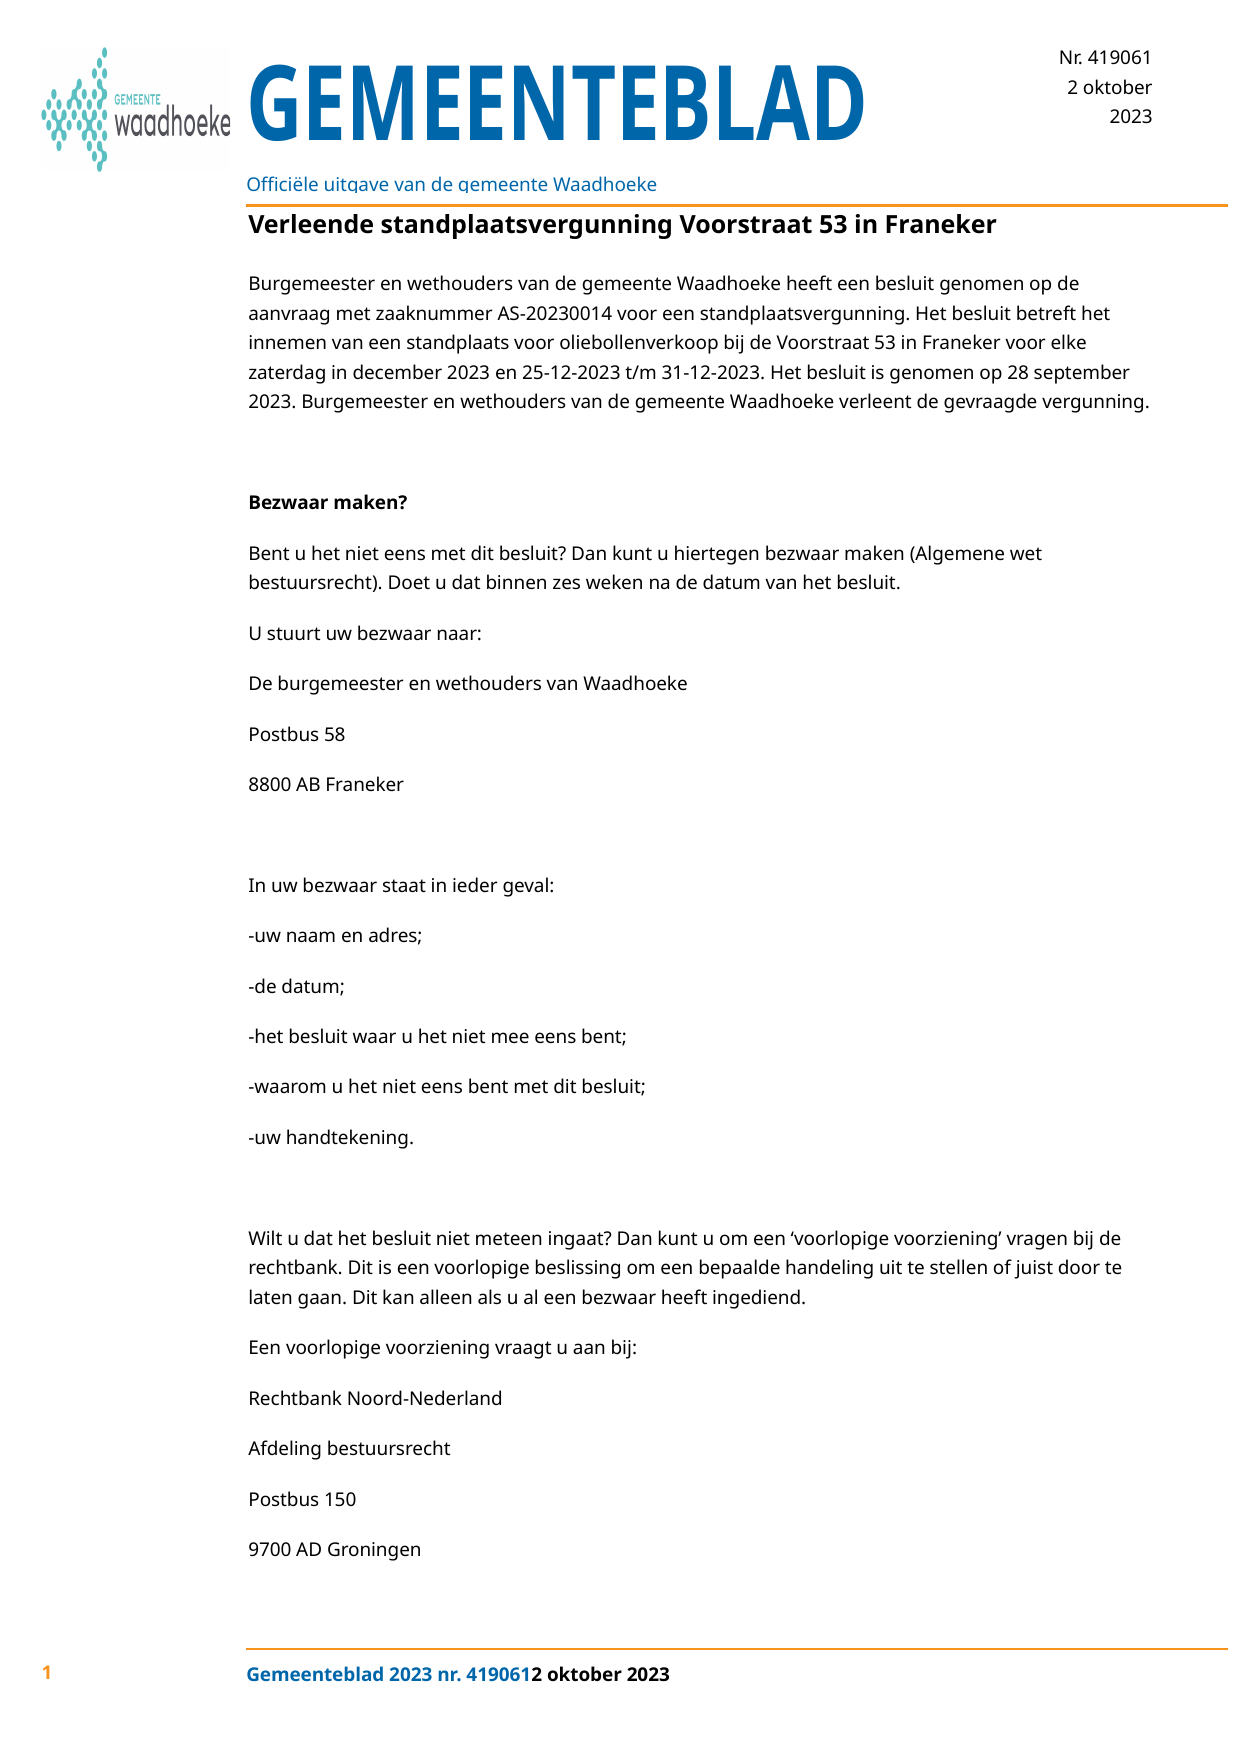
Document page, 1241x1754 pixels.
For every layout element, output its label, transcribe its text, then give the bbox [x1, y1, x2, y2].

text Postbus 150 [248, 1486, 1152, 1511]
text U stuurt uw bezwaar naar: [248, 620, 1152, 646]
picture [41, 47, 231, 172]
text 9700 AD Groningen [248, 1536, 1152, 1562]
text Rechtbank Noord-Nederland [248, 1385, 1152, 1411]
text In uw bezwaar staat in ieder geval: [248, 872, 1152, 898]
text De burgemeester en wethouders van Waadhoeke [248, 670, 1152, 696]
text 8800 AB Franeker [248, 771, 1152, 797]
text -het besluit waar u het niet mee eens bent; [248, 1023, 1152, 1049]
text Postbus 58 [248, 721, 1152, 746]
text Bezwaar maken? [248, 489, 1152, 515]
text Verleende standplaatsvergunning Voorstraat 53 in Franeker [248, 207, 1152, 241]
text Een voorlopige voorziening vraagt u aan bij: [248, 1334, 1152, 1360]
text Burgemeester en wethouders van de gemeente Waadhoeke heeft een besluit genomen op de aanvraag met zaaknummer AS-20230014 voor een standplaatsvergunning. Het besluit betreft het innemen van een standplaats voor oliebollenverkoop bij de Voorstraat 53 in Franeker voor elke zaterdag in december 2023 en 25-12-2023 t/m 31-12-2023. Het besluit is genomen op 28 september 2023. Burgemeester en wethouders van de gemeente Waadhoeke verleent de gevraagde vergunning. [248, 270, 1152, 414]
text -waarom u het niet eens bent met dit besluit; [248, 1074, 1152, 1099]
text Afdeling bestuursrecht [248, 1435, 1152, 1461]
text Wilt u dat het besluit niet meteen ingaat? Dan kunt u om een ‘voorlopige voorziening’ vragen bij de rechtbank. Dit is een voorlopige beslissing om een bepaalde handeling uit te stellen of juist door te laten gaan. Dit kan alleen als u al een bezwaar heeft ingediend. [248, 1225, 1152, 1310]
text Bent u het niet eens met dit besluit? Dan kunt u hiertegen bezwaar maken (Algemene wet bestuursrecht). Doet u dat binnen zes weken na de datum van het besluit. [248, 540, 1152, 595]
text -uw naam en adres; [248, 922, 1152, 948]
text -uw handtekening. [248, 1124, 1152, 1150]
text -de datum; [248, 973, 1152, 998]
